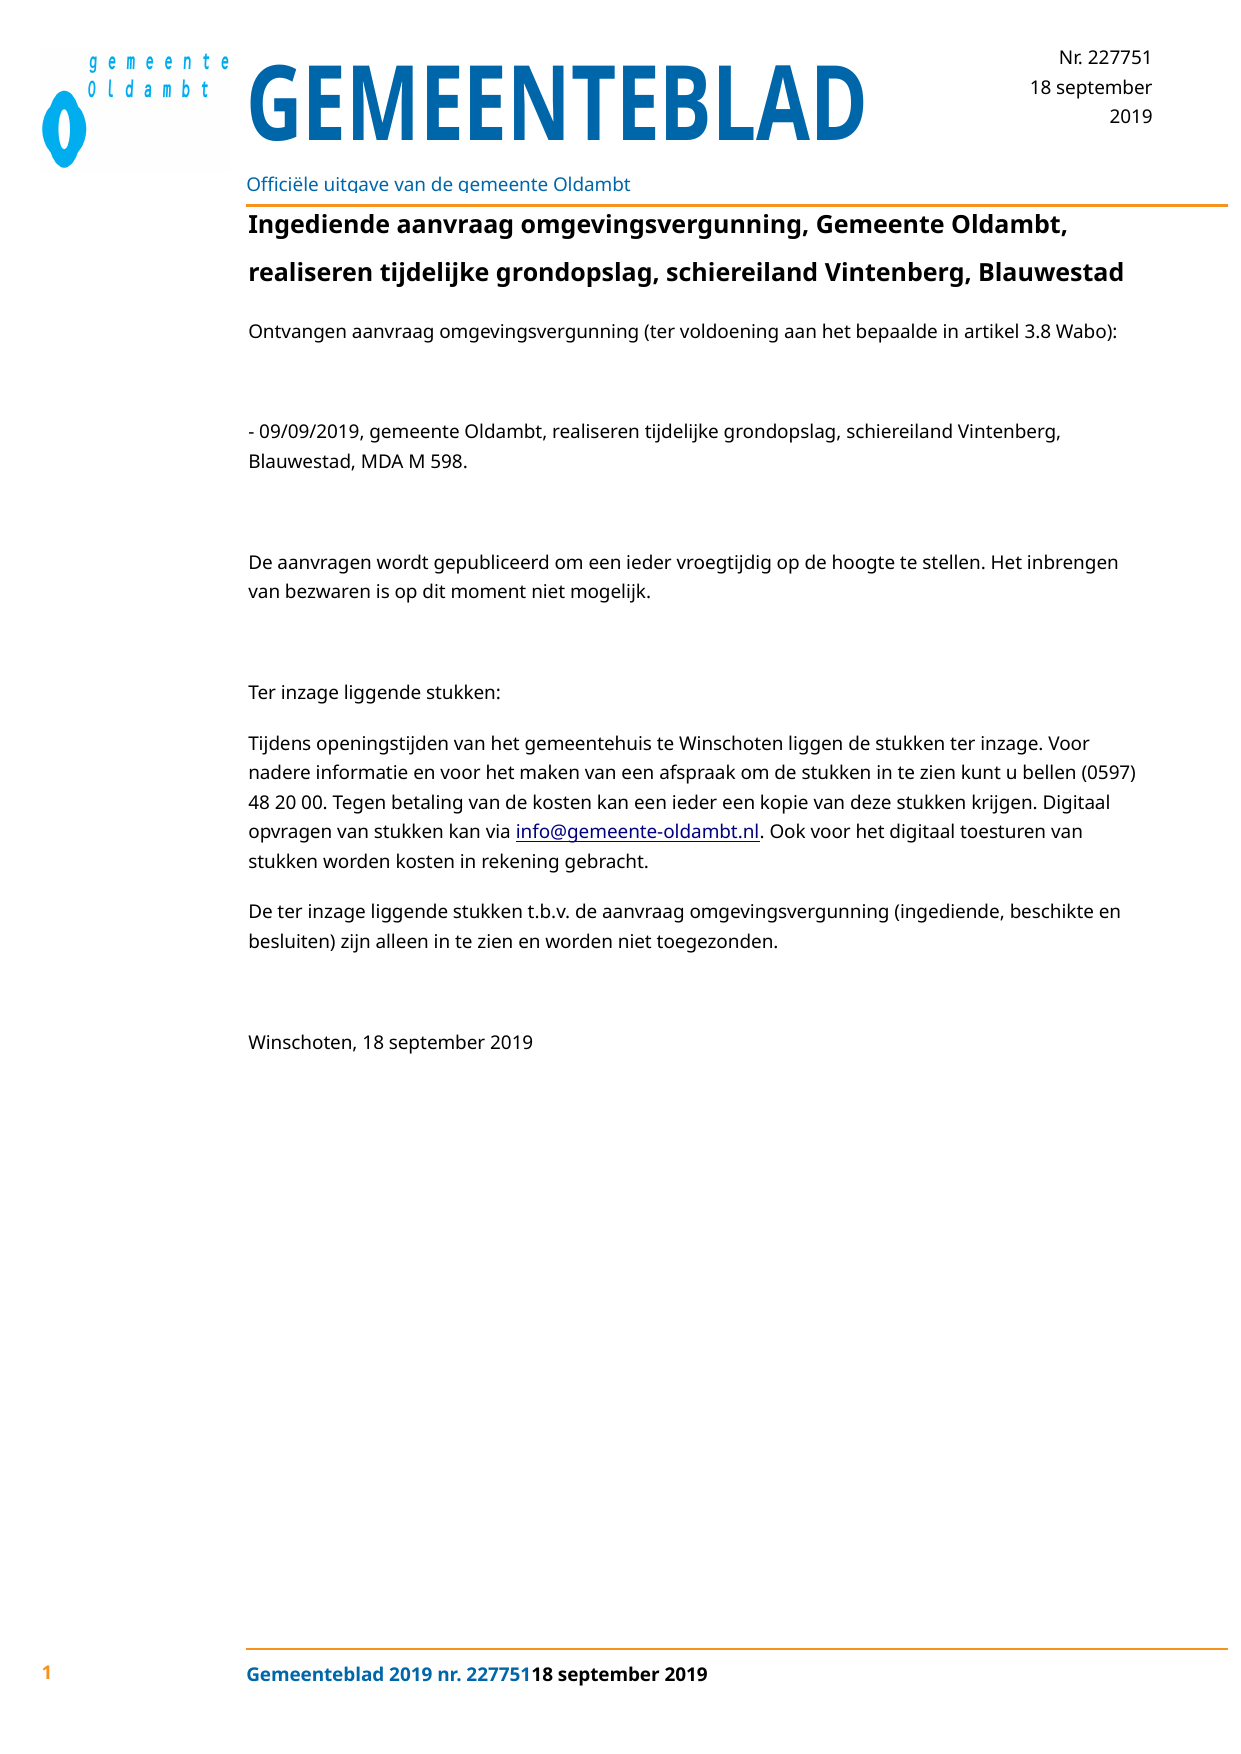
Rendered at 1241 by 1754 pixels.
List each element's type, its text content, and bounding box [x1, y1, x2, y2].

text Tijdens openingstijden van het gemeentehuis te Winschoten liggen de stukken ter inzage. Voor nadere informatie en voor het maken van een afspraak om de stukken in te zien kunt u bellen (0597) 48 20 00. Tegen betaling van de kosten kan een ieder een kopie van deze stukken krijgen. Digitaal opvragen van stukken kan via info@gemeente-oldambt.nl. Ook voor het digitaal toesturen van stukken worden kosten in rekening gebracht. [248, 730, 1152, 874]
text Winschoten, 18 september 2019 [248, 1029, 1152, 1055]
picture [41, 47, 231, 172]
text Ontvangen aanvraag omgevingsvergunning (ter voldoening aan het bepaalde in artikel 3.8 Wabo): [248, 318, 1152, 344]
text De aanvragen wordt gepubliceerd om een ieder vroegtijdig op de hoogte te stellen. Het inbrengen van bezwaren is op dit moment niet mogelijk. [248, 549, 1152, 604]
text De ter inzage liggende stukken t.b.v. de aanvraag omgevingsvergunning (ingediende, beschikte en besluiten) zijn alleen in te zien en worden niet toegezonden. [248, 899, 1152, 954]
text Ter inzage liggende stukken: [248, 679, 1152, 705]
text Ingediende aanvraag omgevingsvergunning, Gemeente Oldambt, realiseren tijdelijke grondopslag, schiereiland Vintenberg, Blauwestad [248, 207, 1152, 288]
text - 09/09/2019, gemeente Oldambt, realiseren tijdelijke grondopslag, schiereiland Vintenberg, Blauwestad, MDA M 598. [248, 419, 1152, 474]
